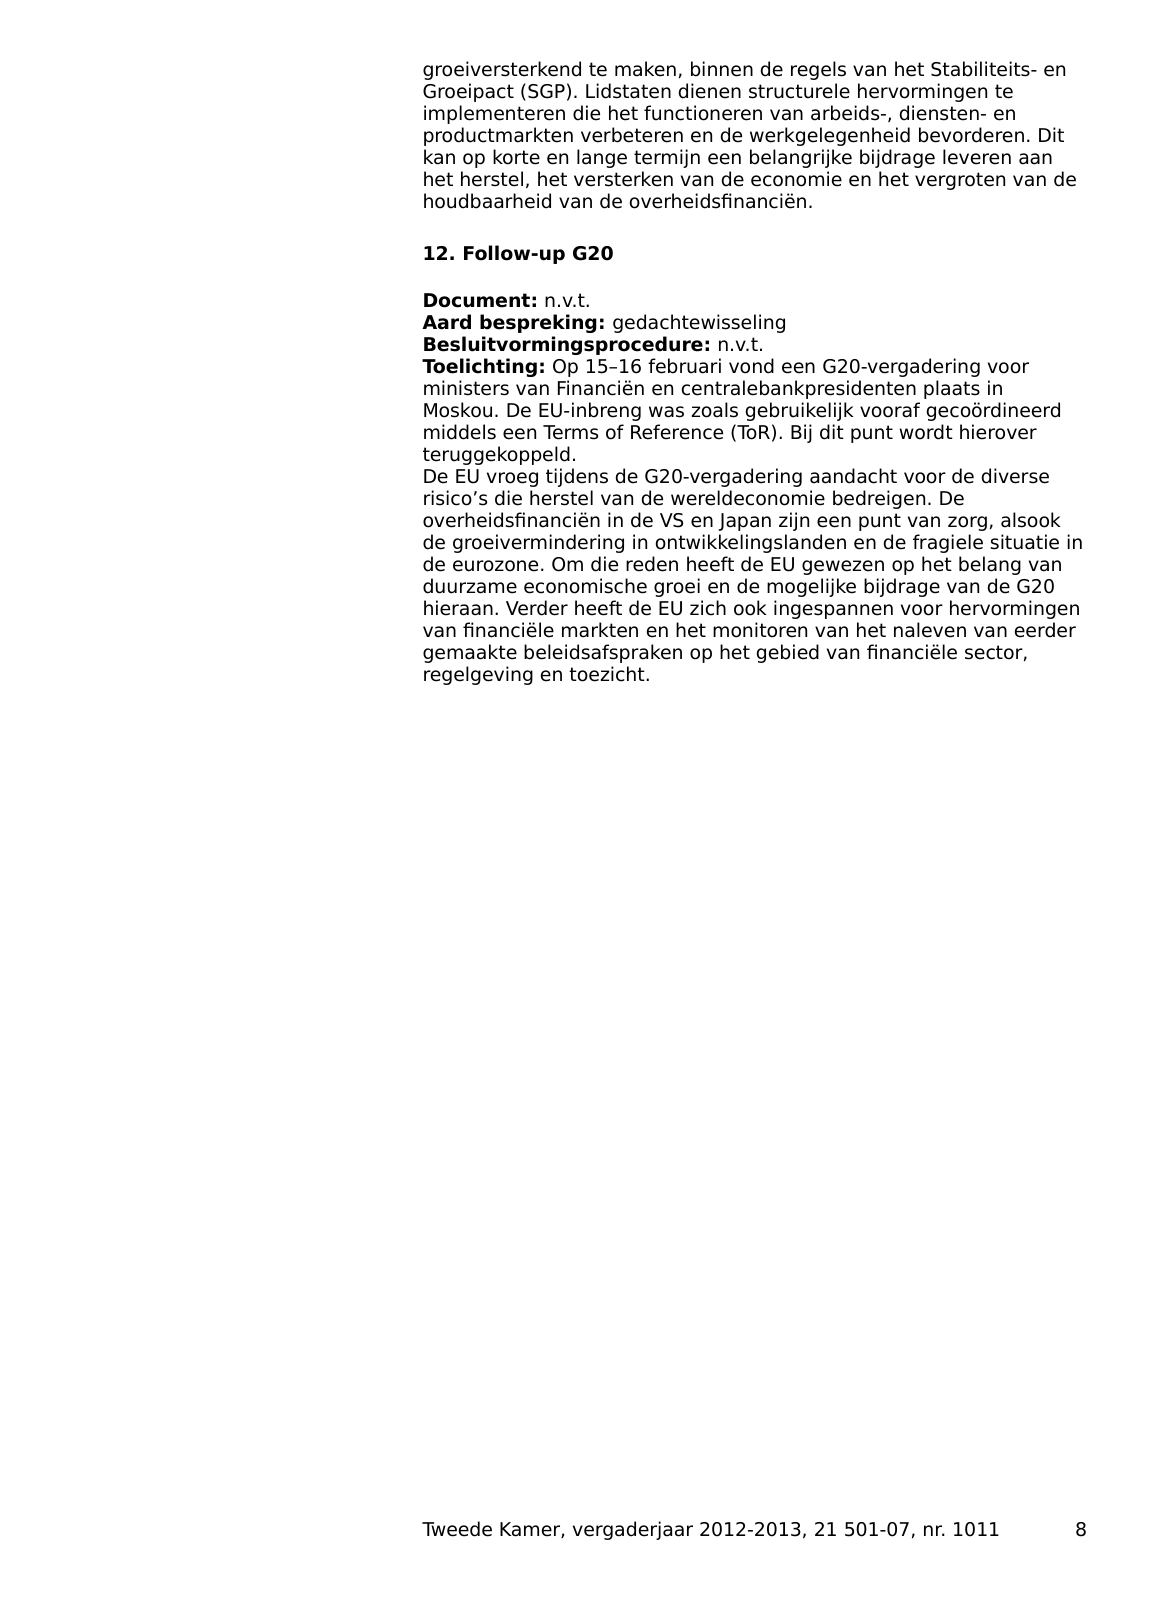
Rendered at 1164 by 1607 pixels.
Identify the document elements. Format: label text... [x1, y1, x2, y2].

text De EU vroeg tijdens de G20-vergadering aandacht voor de diverse risico’s die herstel van de wereldeconomie bedreigen. De overheidsfinanciën in de VS en Japan zijn een punt van zorg, alsook de groeivermindering in ontwikkelingslanden en de fragiele situatie in de eurozone. Om die reden heeft de EU gewezen op het belang van duurzame economische groei en de mogelijke bijdrage van de G20 hieraan. Verder heeft de EU zich ook ingespannen voor hervormingen van financiële markten en het monitoren van het naleven van eerder gemaakte beleidsafspraken op het gebied van financiële sector, regelgeving en toezicht. [422, 466, 1087, 686]
text Besluitvormingsprocedure: n.v.t. [422, 334, 1087, 356]
text Aard bespreking: gedachtewisseling [422, 312, 1087, 334]
text groeiversterkend te maken, binnen de regels van het Stabiliteits- en Groeipact (SGP). Lidstaten dienen structurele hervormingen te implementeren die het functioneren van arbeids-, diensten- en productmarkten verbeteren en de werkgelegenheid bevorderen. Dit kan op korte en lange termijn een belangrijke bijdrage leveren aan het herstel, het versterken van de economie en het vergroten van de houdbaarheid van de overheidsfinanciën. [422, 59, 1087, 213]
text Toelichting: Op 15–16 februari vond een G20-vergadering voor ministers van Financiën en centralebankpresidenten plaats in Moskou. De EU-inbreng was zoals gebruikelijk vooraf gecoördineerd middels een Terms of Reference (ToR). Bij dit punt wordt hierover teruggekoppeld. [422, 356, 1087, 466]
text Document: n.v.t. [422, 290, 1087, 312]
subtitle 12. Follow-up G20 [422, 243, 1087, 265]
